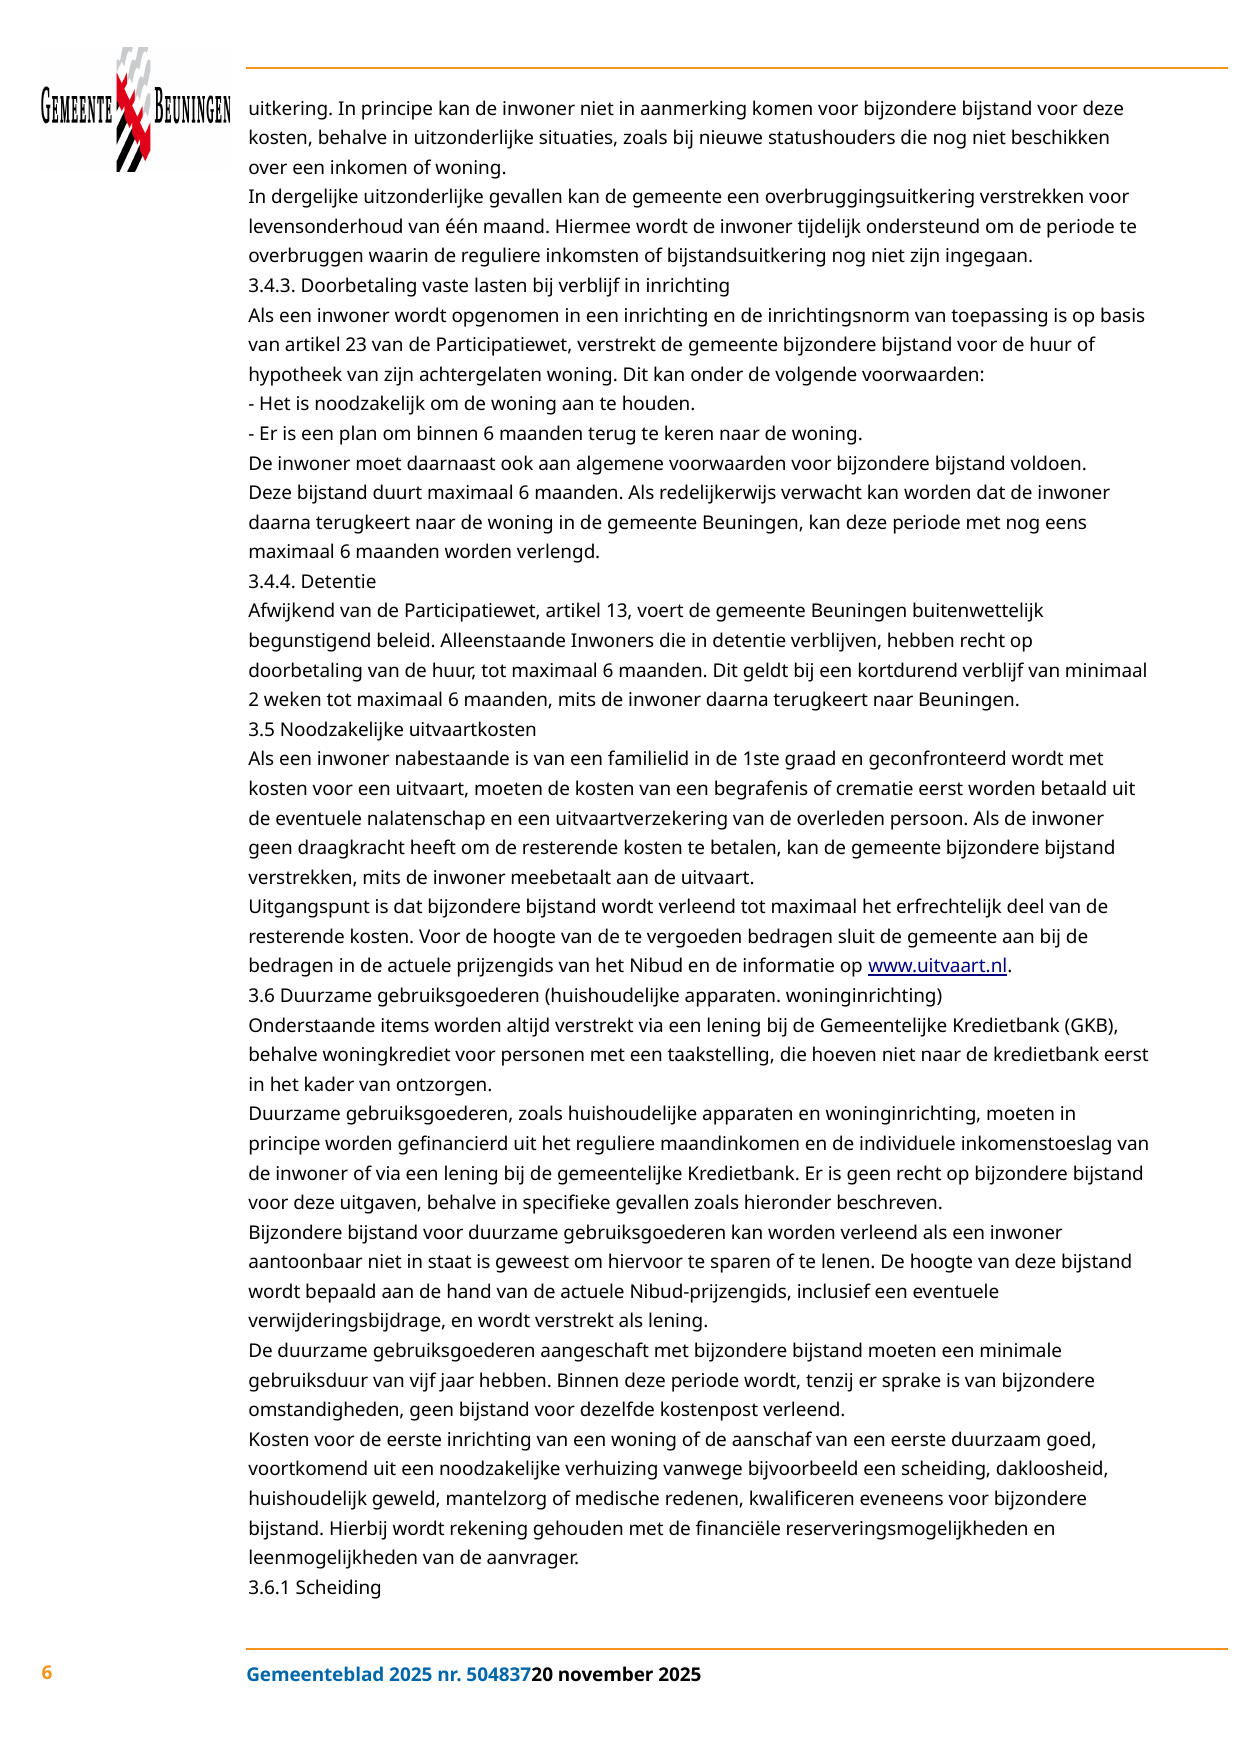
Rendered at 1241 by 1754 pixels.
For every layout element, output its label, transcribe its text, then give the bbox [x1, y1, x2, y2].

text - Er is een plan om binnen 6 maanden terug te keren naar de woning. [248, 420, 1152, 446]
text De inwoner moet daarnaast ook aan algemene voorwaarden voor bijzondere bijstand voldoen. [248, 450, 1152, 476]
text Uitgangspunt is dat bijzondere bijstand wordt verleend tot maximaal het erfrechtelijk deel van de resterende kosten. Voor de hoogte van de te vergoeden bedragen sluit de gemeente aan bij de bedragen in de actuele prijzengids van het Nibud en de informatie op www.uitvaart.nl. [248, 893, 1152, 978]
picture [41, 47, 231, 172]
text Kosten voor de eerste inrichting van een woning of de aanschaf van een eerste duurzaam goed, voortkomend uit een noodzakelijke verhuizing vanwege bijvoorbeeld een scheiding, dakloosheid, huishoudelijk geweld, mantelzorg of medische redenen, kwalificeren eveneens voor bijzondere bijstand. Hierbij wordt rekening gehouden met de financiële reserveringsmogelijkheden en leenmogelijkheden van de aanvrager. [248, 1426, 1152, 1570]
text 3.4.3. Doorbetaling vaste lasten bij verblijf in inrichting [248, 272, 1152, 298]
text 3.6 Duurzame gebruiksgoederen (huishoudelijke apparaten. woninginrichting) [248, 982, 1152, 1008]
text In dergelijke uitzonderlijke gevallen kan de gemeente een overbruggingsuitkering verstrekken voor levensonderhoud van één maand. Hiermee wordt de inwoner tijdelijk ondersteund om de periode te overbruggen waarin de reguliere inkomsten of bijstandsuitkering nog niet zijn ingegaan. [248, 183, 1152, 268]
text 3.6.1 Scheiding [248, 1574, 1152, 1600]
text Duurzame gebruiksgoederen, zoals huishoudelijke apparaten en woninginrichting, moeten in principe worden gefinancierd uit het reguliere maandinkomen en de individuele inkomenstoeslag van de inwoner of via een lening bij de gemeentelijke Kredietbank. Er is geen recht op bijzondere bijstand voor deze uitgaven, behalve in specifieke gevallen zoals hieronder beschreven. [248, 1101, 1152, 1215]
text Afwijkend van de Participatiewet, artikel 13, voert de gemeente Beuningen buitenwettelijk begunstigend beleid. Alleenstaande Inwoners die in detentie verblijven, hebben recht op doorbetaling van de huur, tot maximaal 6 maanden. Dit geldt bij een kortdurend verblijf van minimaal 2 weken tot maximaal 6 maanden, mits de inwoner daarna terugkeert naar Beuningen. [248, 598, 1152, 712]
text Deze bijstand duurt maximaal 6 maanden. Als redelijkerwijs verwacht kan worden dat de inwoner daarna terugkeert naar de woning in de gemeente Beuningen, kan deze periode met nog eens maximaal 6 maanden worden verlengd. [248, 479, 1152, 564]
text uitkering. In principe kan de inwoner niet in aanmerking komen voor bijzondere bijstand voor deze kosten, behalve in uitzonderlijke situaties, zoals bij nieuwe statushouders die nog niet beschikken over een inkomen of woning. [248, 95, 1152, 180]
text De duurzame gebruiksgoederen aangeschaft met bijzondere bijstand moeten een minimale gebruiksduur van vijf jaar hebben. Binnen deze periode wordt, tenzij er sprake is van bijzondere omstandigheden, geen bijstand voor dezelfde kostenpost verleend. [248, 1337, 1152, 1422]
text Als een inwoner wordt opgenomen in een inrichting en de inrichtingsnorm van toepassing is op basis van artikel 23 van de Participatiewet, verstrekt de gemeente bijzondere bijstand voor de huur of hypotheek van zijn achtergelaten woning. Dit kan onder de volgende voorwaarden: [248, 302, 1152, 387]
text Bijzondere bijstand voor duurzame gebruiksgoederen kan worden verleend als een inwoner aantoonbaar niet in staat is geweest om hiervoor te sparen of te lenen. De hoogte van deze bijstand wordt bepaald aan de hand van de actuele Nibud-prijzengids, inclusief een eventuele verwijderingsbijdrage, en wordt verstrekt als lening. [248, 1219, 1152, 1333]
text 3.4.4. Detentie [248, 568, 1152, 594]
text Onderstaande items worden altijd verstrekt via een lening bij de Gemeentelijke Kredietbank (GKB), behalve woningkrediet voor personen met een taakstelling, die hoeven niet naar de kredietbank eerst in het kader van ontzorgen. [248, 1012, 1152, 1097]
text - Het is noodzakelijk om de woning aan te houden. [248, 391, 1152, 416]
text Als een inwoner nabestaande is van een familielid in de 1ste graad en geconfronteerd wordt met kosten voor een uitvaart, moeten de kosten van een begrafenis of crematie eerst worden betaald uit de eventuele nalatenschap en een uitvaartverzekering van de overleden persoon. Als de inwoner geen draagkracht heeft om de resterende kosten te betalen, kan de gemeente bijzondere bijstand verstrekken, mits de inwoner meebetaalt aan de uitvaart. [248, 746, 1152, 890]
text 3.5 Noodzakelijke uitvaartkosten [248, 716, 1152, 742]
